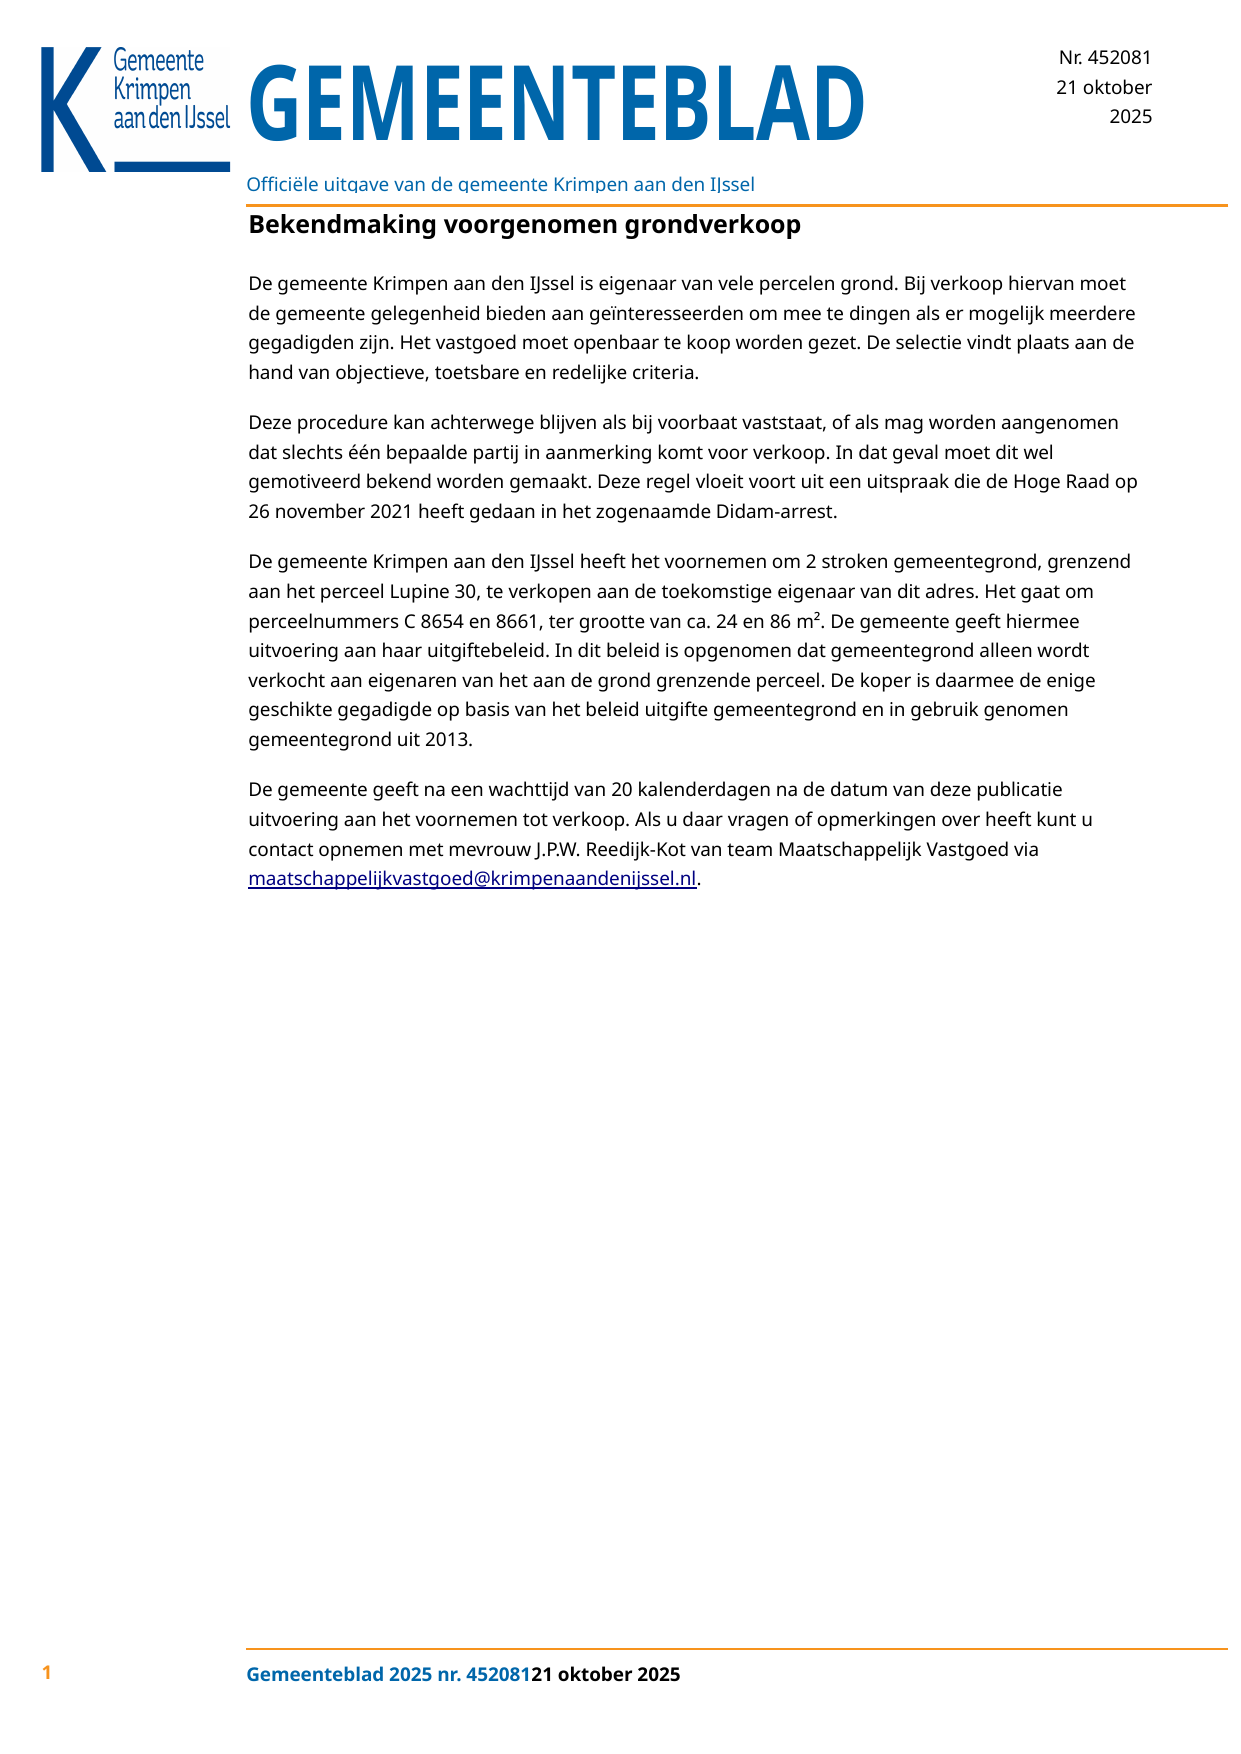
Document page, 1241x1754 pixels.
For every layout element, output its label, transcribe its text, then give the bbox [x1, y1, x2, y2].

picture [41, 47, 231, 172]
text Bekendmaking voorgenomen grondverkoop [248, 207, 1152, 241]
text De gemeente geeft na een wachttijd van 20 kalenderdagen na de datum van deze publicatie uitvoering aan het voornemen tot verkoop. Als u daar vragen of opmerkingen over heeft kunt u contact opnemen met mevrouw J.P.W. Reedijk-Kot van team Maatschappelijk Vastgoed via maatschappelijkvastgoed@krimpenaandenijssel.nl. [248, 777, 1152, 891]
text De gemeente Krimpen aan den IJssel is eigenaar van vele percelen grond. Bij verkoop hiervan moet de gemeente gelegenheid bieden aan geïnteresseerden om mee te dingen als er mogelijk meerdere gegadigden zijn. Het vastgoed moet openbaar te koop worden gezet. De selectie vindt plaats aan de hand van objectieve, toetsbare en redelijke criteria. [248, 270, 1152, 385]
text De gemeente Krimpen aan den IJssel heeft het voornemen om 2 stroken gemeentegrond, grenzend aan het perceel Lupine 30, te verkopen aan de toekomstige eigenaar van dit adres. Het gaat om perceelnummers C 8654 en 8661, ter grootte van ca. 24 en 86 m². De gemeente geeft hiermee uitvoering aan haar uitgiftebeleid. In dit beleid is opgenomen dat gemeentegrond alleen wordt verkocht aan eigenaren van het aan de grond grenzende perceel. De koper is daarmee de enige geschikte gegadigde op basis van het beleid uitgifte gemeentegrond en in gebruik genomen gemeentegrond uit 2013. [248, 549, 1152, 752]
text Deze procedure kan achterwege blijven als bij voorbaat vaststaat, of als mag worden aangenomen dat slechts één bepaalde partij in aanmerking komt voor verkoop. In dat geval moet dit wel gemotiveerd bekend worden gemaakt. Deze regel vloeit voort uit een uitspraak die de Hoge Raad op 26 november 2021 heeft gedaan in het zogenaamde Didam-arrest. [248, 409, 1152, 524]
